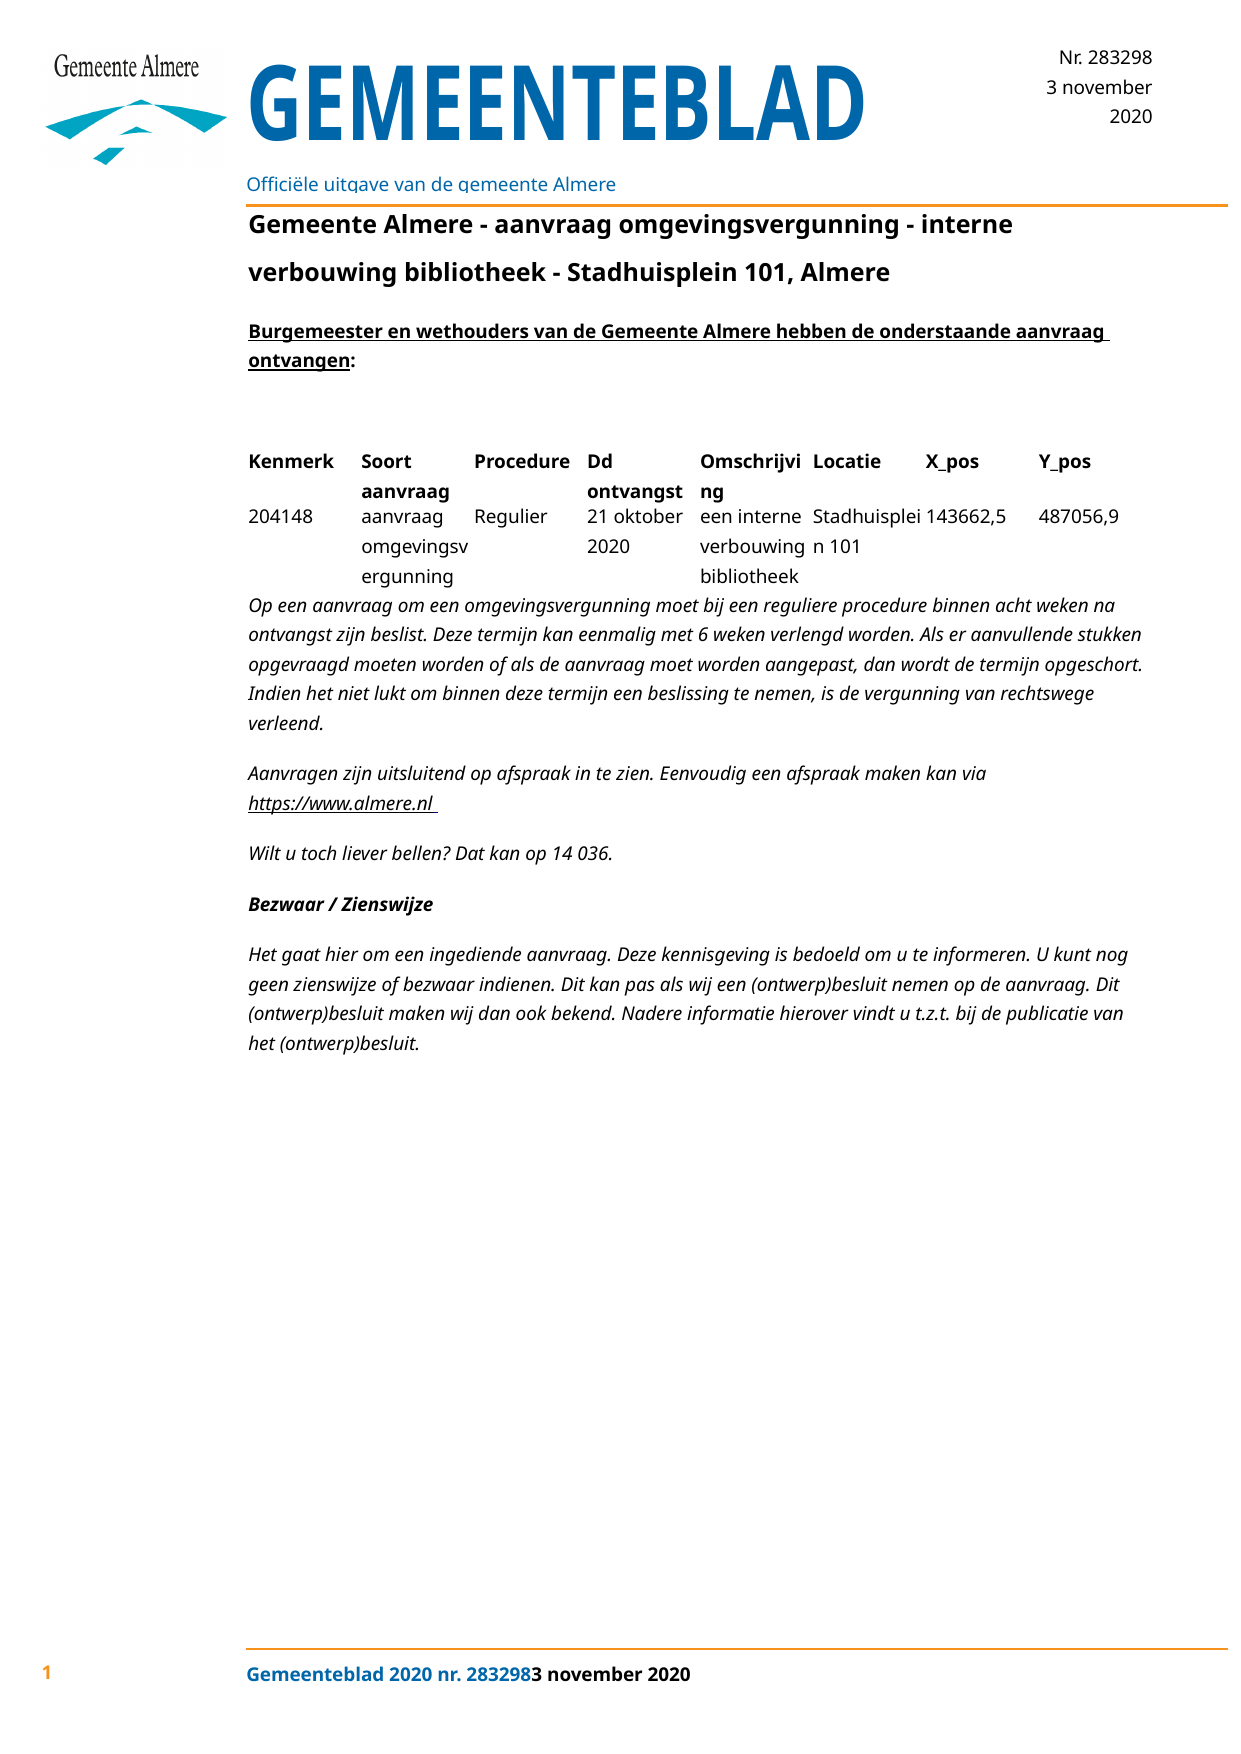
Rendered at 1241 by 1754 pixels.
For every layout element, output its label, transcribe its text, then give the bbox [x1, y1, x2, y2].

table_cell 204148 [248, 504, 361, 589]
text Gemeente Almere - aanvraag omgevingsvergunning - interne verbouwing bibliotheek - Stadhuisplein 101, Almere [248, 207, 1152, 288]
table_cell Stadhuisplein 101 [813, 504, 926, 589]
table_header Dd ontvangst [587, 449, 700, 504]
table_cell 21 oktober 2020 [587, 504, 700, 589]
picture [41, 47, 231, 172]
table_header Omschrijving [700, 449, 813, 504]
table_cell 487056,9 [1039, 504, 1152, 589]
table_header Kenmerk [248, 449, 361, 504]
table_header X_pos [926, 449, 1038, 504]
table_header Procedure [474, 449, 587, 504]
table_cell Regulier [474, 504, 587, 589]
table_cell 143662,5 [926, 504, 1038, 589]
table_header Soort aanvraag [361, 449, 474, 504]
table_header Locatie [813, 449, 926, 504]
text Op een aanvraag om een omgevingsvergunning moet bij een reguliere procedure binnen acht weken na ontvangst zijn beslist. Deze termijn kan eenmalig met 6 weken verlengd worden. Als er aanvullende stukken opgevraagd moeten worden of als de aanvraag moet worden aangepast, dan wordt de termijn opgeschort. Indien het niet lukt om binnen deze termijn een beslissing te nemen, is de vergunning van rechtswege verleend. [248, 592, 1152, 736]
text Aanvragen zijn uitsluitend op afspraak in te zien. Eenvoudig een afspraak maken kan via https://www.almere.nl [248, 761, 1152, 816]
table_cell aanvraag omgevingsvergunning [361, 504, 474, 589]
text Het gaat hier om een ingediende aanvraag. Deze kennisgeving is bedoeld om u te informeren. U kunt nog geen zienswijze of bezwaar indienen. Dit kan pas als wij een (ontwerp)besluit nemen op de aanvraag. Dit (ontwerp)besluit maken wij dan ook bekend. Nadere informatie hierover vindt u t.z.t. bij de publicatie van het (ontwerp)besluit. [248, 941, 1152, 1056]
text Wilt u toch liever bellen? Dat kan op 14 036. [248, 841, 1152, 866]
table_cell een interne verbouwing bibliotheek [700, 504, 813, 589]
text Burgemeester en wethouders van de Gemeente Almere hebben de onderstaande aanvraag ontvangen: [248, 318, 1152, 373]
table_header Y_pos [1039, 449, 1152, 504]
text Bezwaar / Zienswijze [248, 891, 1152, 917]
